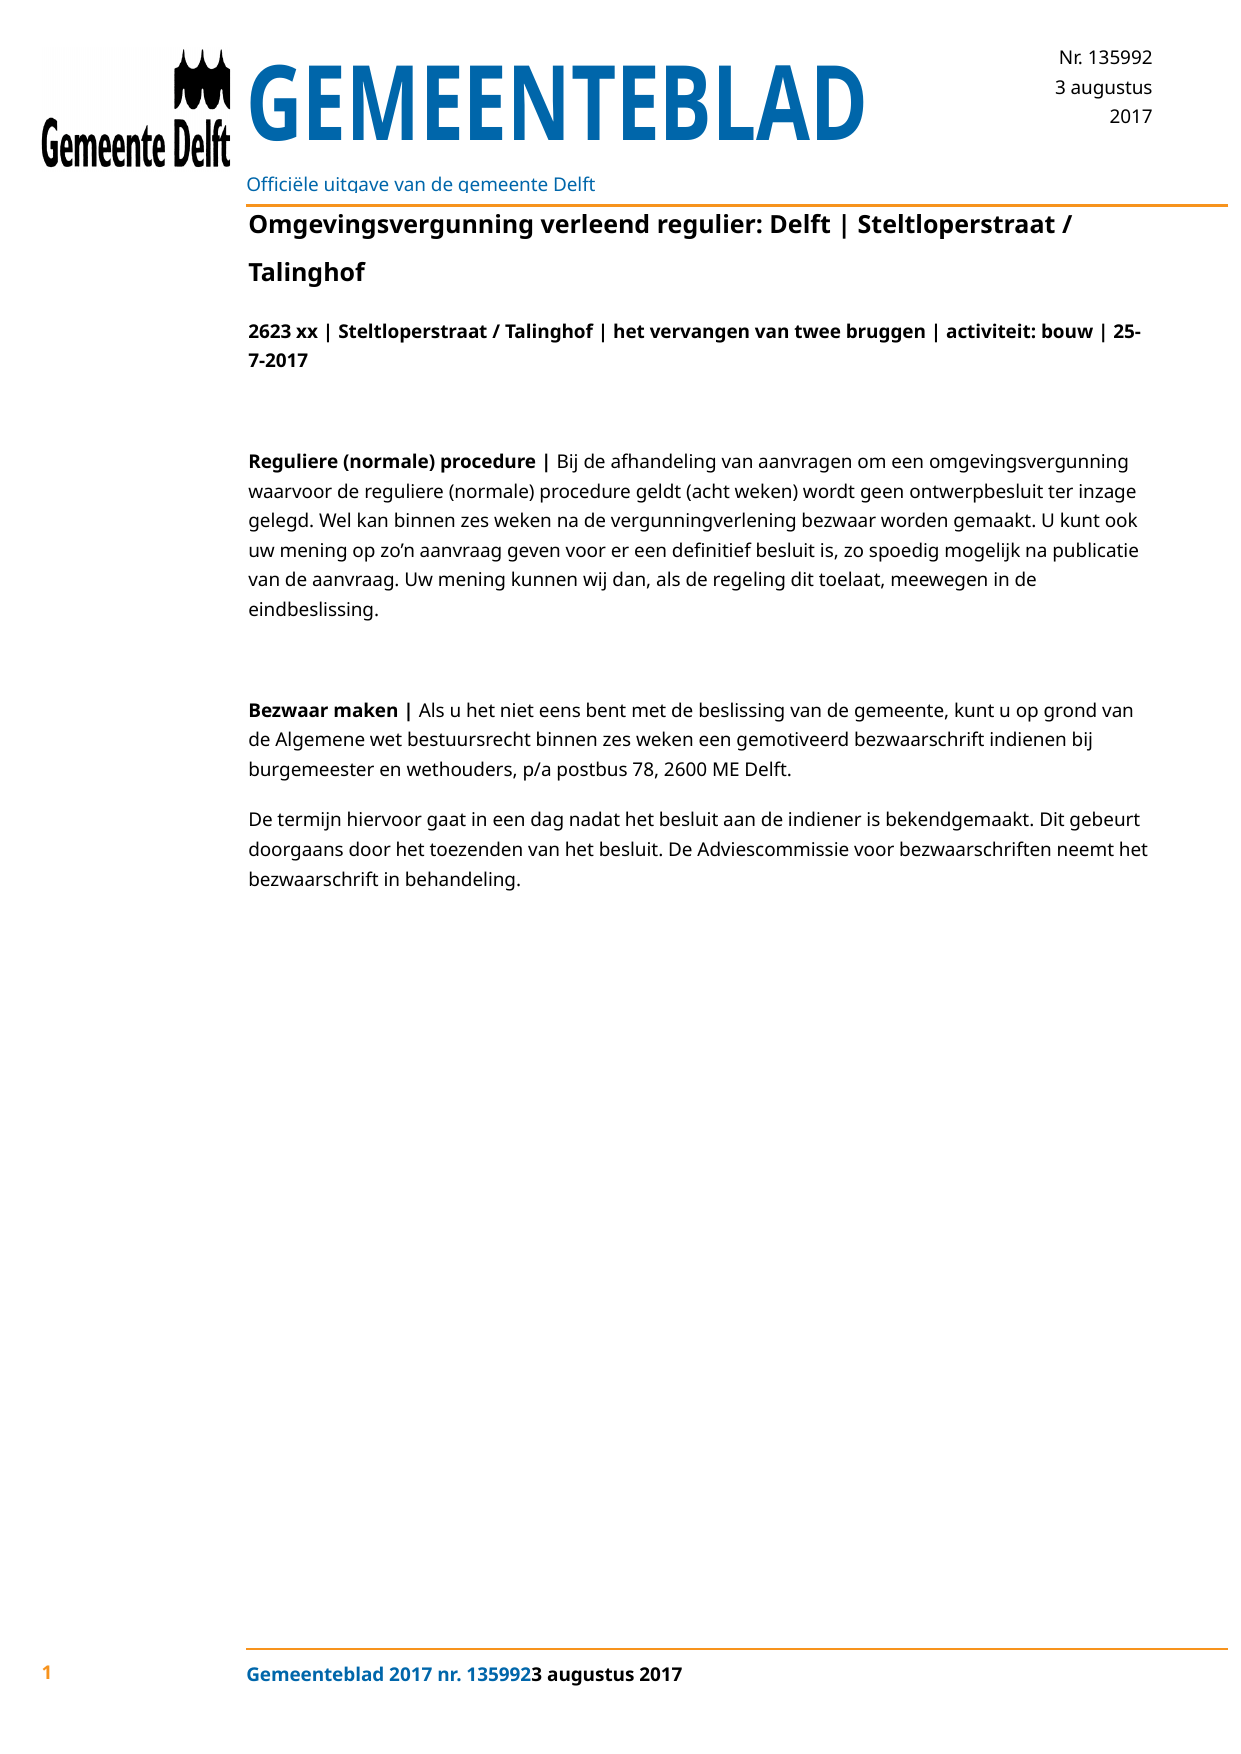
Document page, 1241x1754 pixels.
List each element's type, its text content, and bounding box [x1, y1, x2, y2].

text 2623 xx | Steltloperstraat / Talinghof | het vervangen van twee bruggen | activiteit: bouw | 25-7-2017 [248, 318, 1152, 373]
text Reguliere (normale) procedure | Bij de afhandeling van aanvragen om een omgevingsvergunning waarvoor de reguliere (normale) procedure geldt (acht weken) wordt geen ontwerpbesluit ter inzage gelegd. Wel kan binnen zes weken na de vergunningverlening bezwaar worden gemaakt. U kunt ook uw mening op zo’n aanvraag geven voor er een definitief besluit is, zo spoedig mogelijk na publicatie van de aanvraag. Uw mening kunnen wij dan, als de regeling dit toelaat, meewegen in de eindbeslissing. [248, 448, 1152, 622]
picture [41, 47, 231, 172]
text De termijn hiervoor gaat in een dag nadat het besluit aan de indiener is bekendgemaakt. Dit gebeurt doorgaans door het toezenden van het besluit. De Adviescommissie voor bezwaarschriften neemt het bezwaarschrift in behandeling. [248, 807, 1152, 892]
text Omgevingsvergunning verleend regulier: Delft | Steltloperstraat / Talinghof [248, 207, 1152, 288]
text Bezwaar maken | Als u het niet eens bent met de beslissing van de gemeente, kunt u op grond van de Algemene wet bestuursrecht binnen zes weken een gemotiveerd bezwaarschrift indienen bij burgemeester en wethouders, p/a postbus 78, 2600 ME Delft. [248, 697, 1152, 782]
